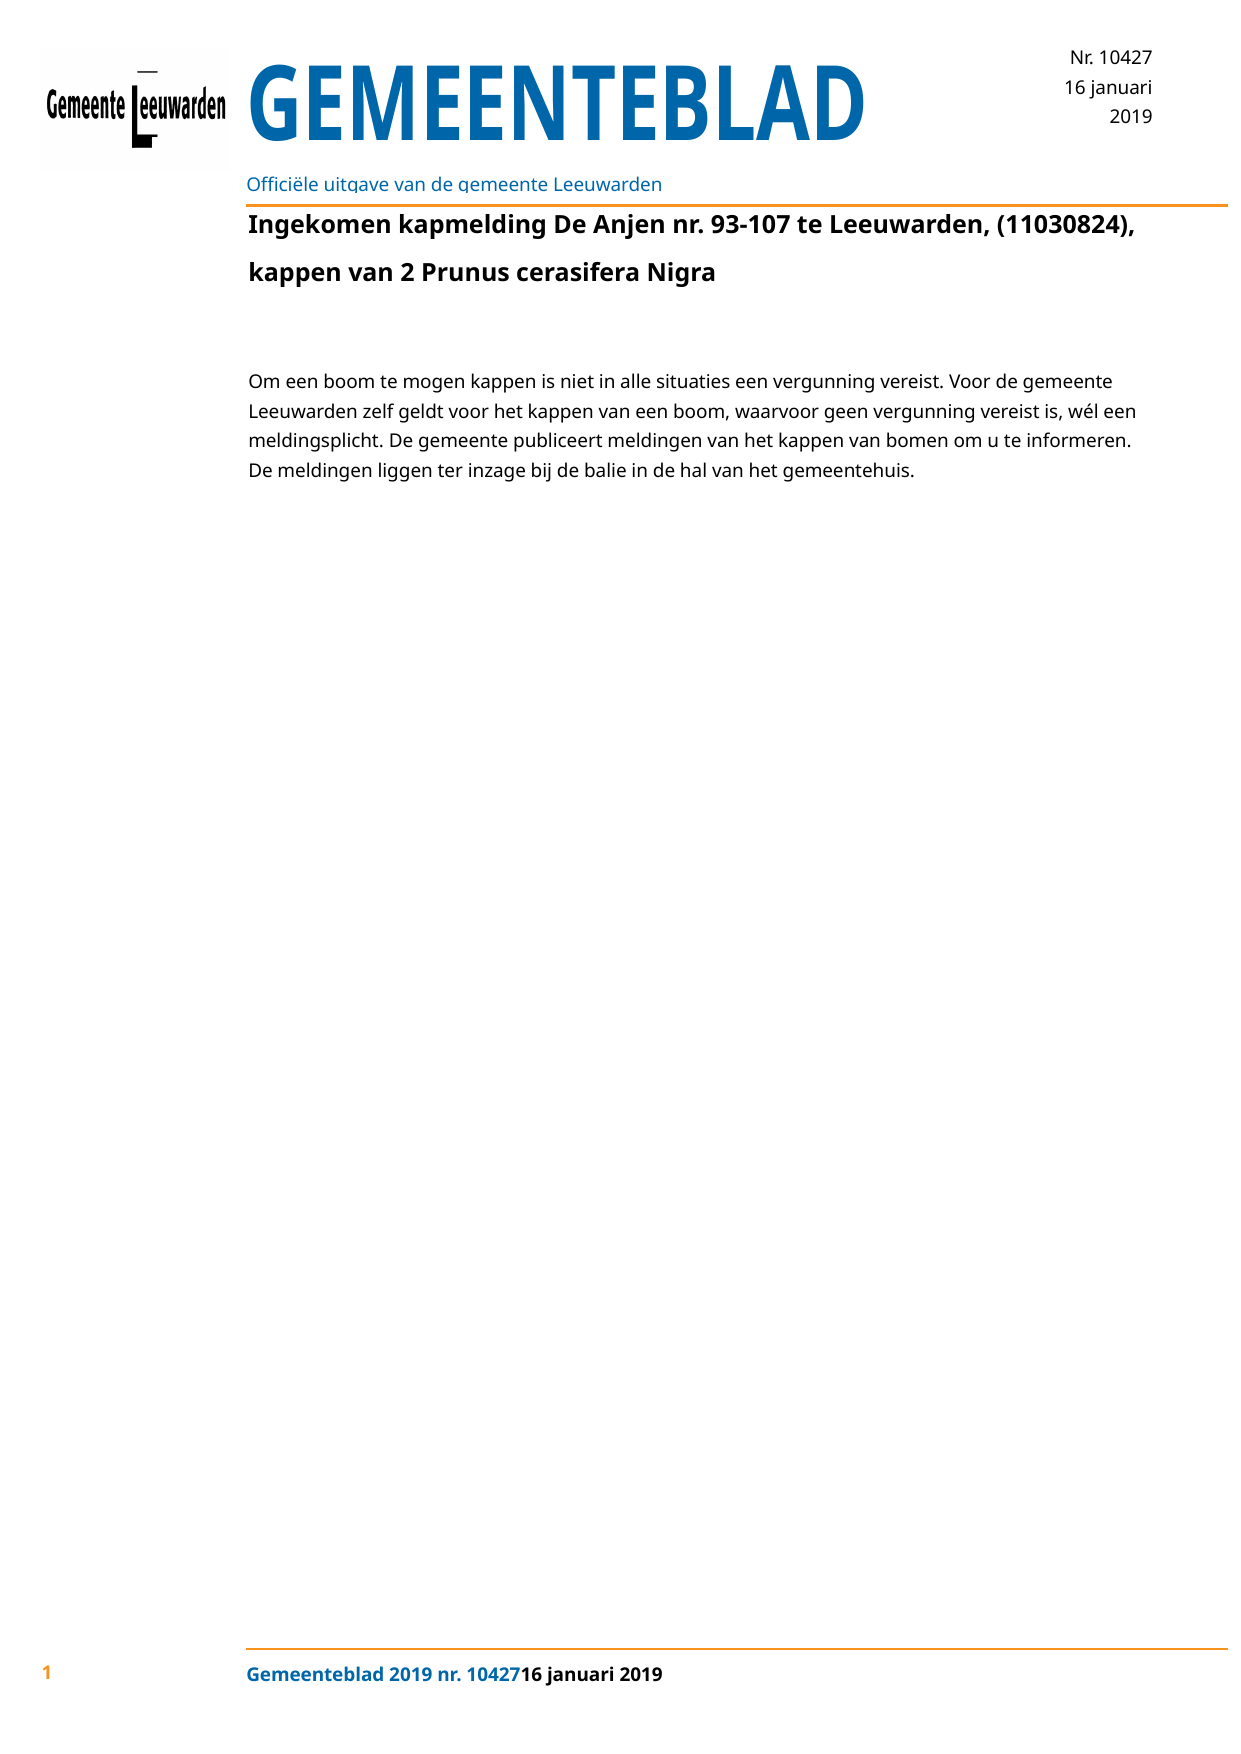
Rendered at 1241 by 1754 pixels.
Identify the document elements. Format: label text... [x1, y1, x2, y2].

text Om een boom te mogen kappen is niet in alle situaties een vergunning vereist. Voor de gemeente Leeuwarden zelf geldt voor het kappen van een boom, waarvoor geen vergunning vereist is, wél een meldingsplicht. De gemeente publiceert meldingen van het kappen van bomen om u te informeren. De meldingen liggen ter inzage bij de balie in de hal van het gemeentehuis. [248, 368, 1152, 483]
text Ingekomen kapmelding De Anjen nr. 93-107 te Leeuwarden, (11030824), kappen van 2 Prunus cerasifera Nigra [248, 207, 1152, 288]
picture [41, 47, 231, 172]
